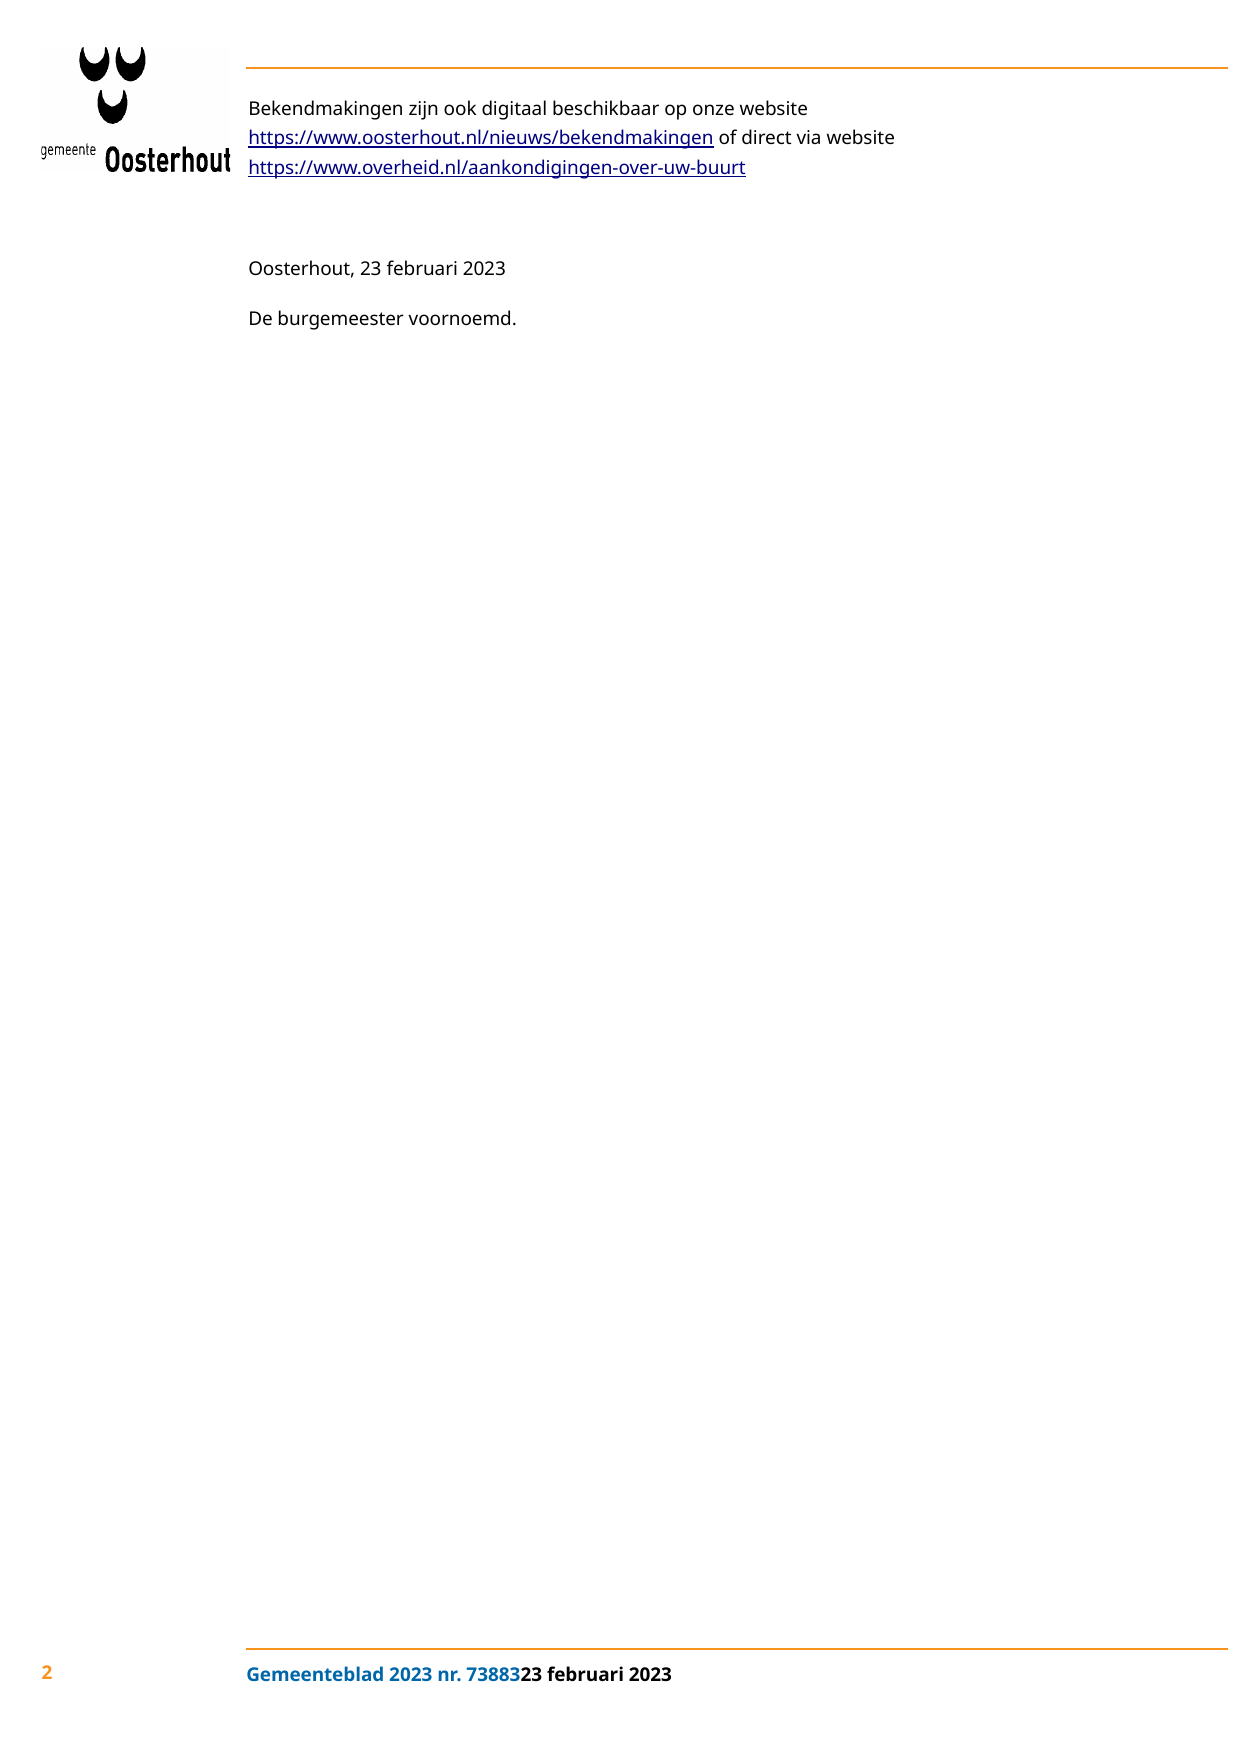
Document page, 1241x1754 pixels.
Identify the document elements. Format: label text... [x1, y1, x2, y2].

picture [41, 47, 231, 172]
text Bekendmakingen zijn ook digitaal beschikbaar op onze website https://www.oosterhout.nl/nieuws/bekendmakingen of direct via website https://www.overheid.nl/aankondigingen-over-uw-buurt [248, 95, 1152, 180]
text De burgemeester voornoemd. [248, 305, 1152, 331]
text Oosterhout, 23 februari 2023 [248, 255, 1152, 281]
